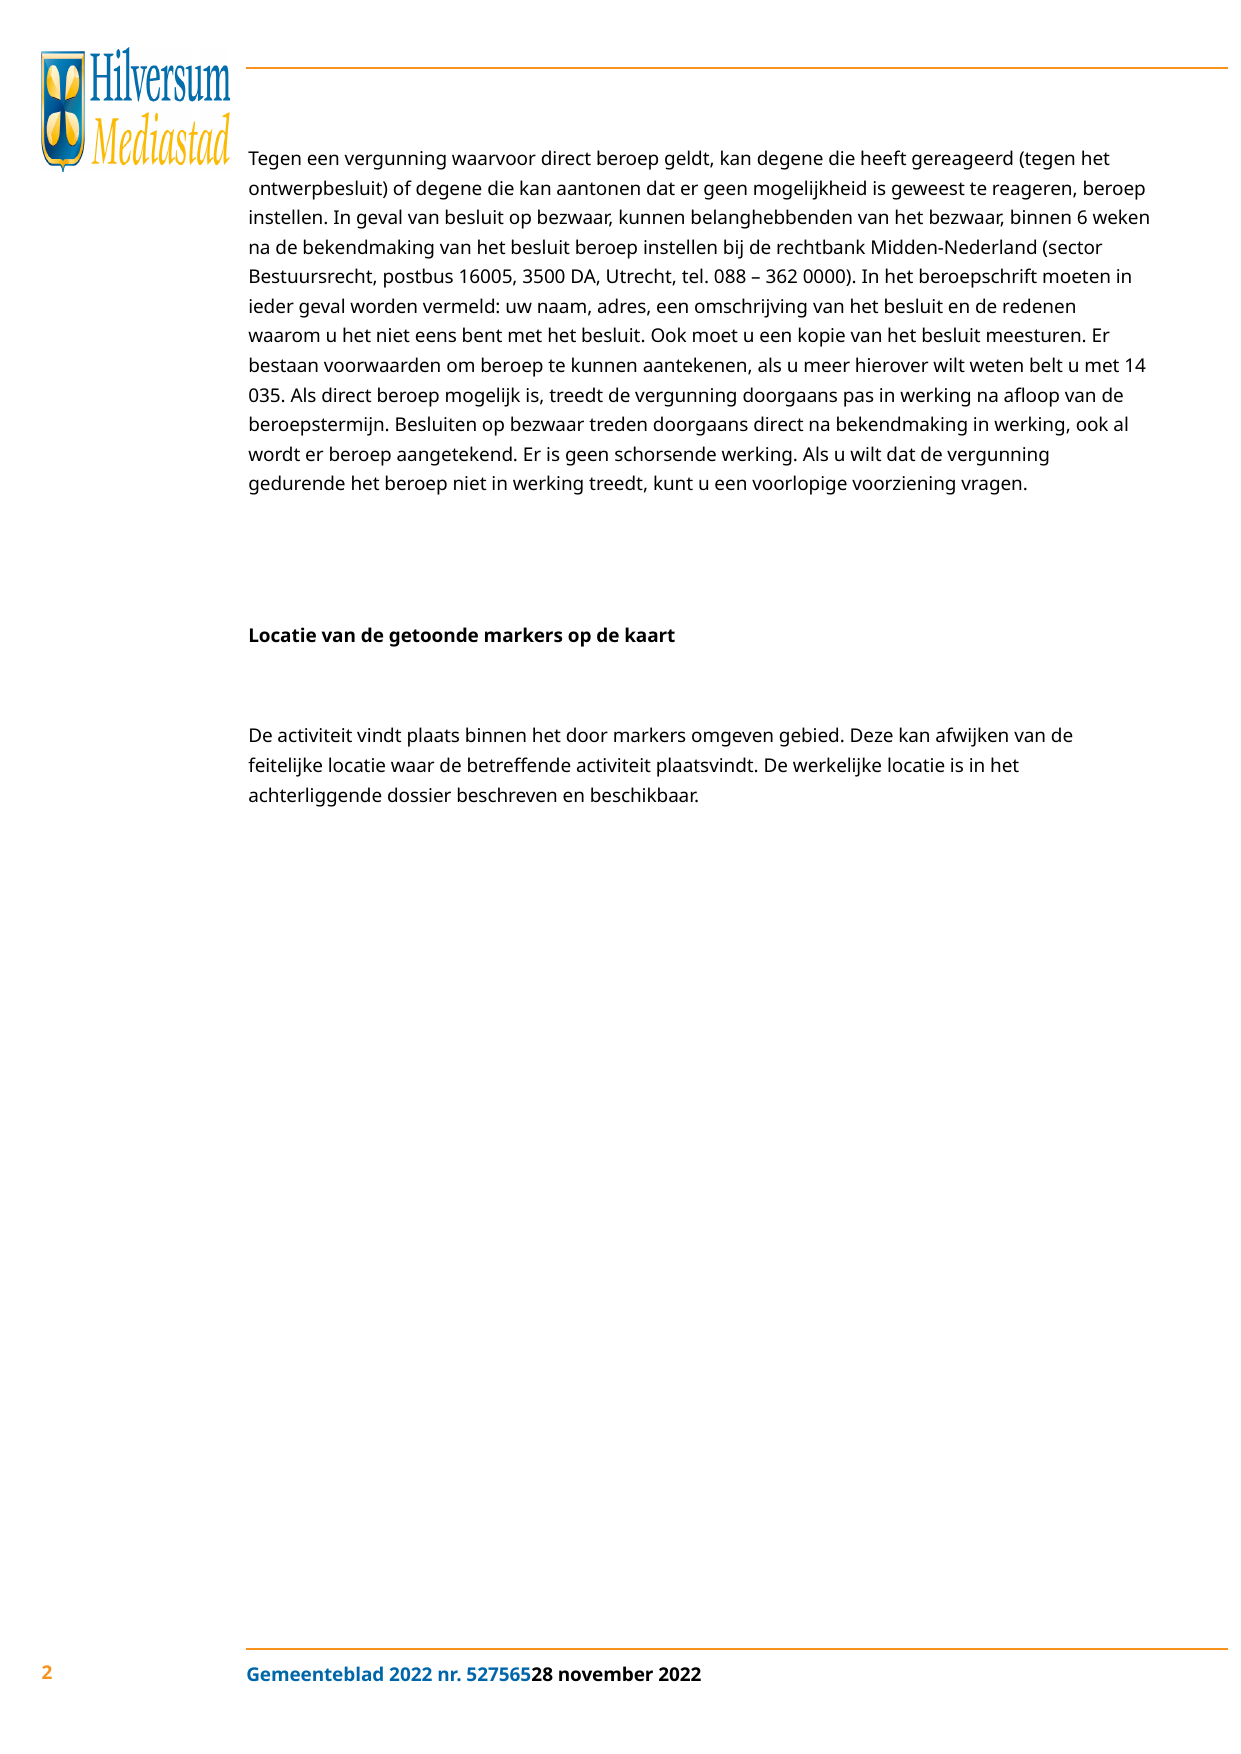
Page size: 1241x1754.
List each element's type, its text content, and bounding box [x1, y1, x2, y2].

text Locatie van de getoonde markers op de kaart [248, 622, 1152, 648]
text De activiteit vindt plaats binnen het door markers omgeven gebied. Deze kan afwijken van de feitelijke locatie waar de betreffende activiteit plaatsvindt. De werkelijke locatie is in het achterliggende dossier beschreven en beschikbaar. [248, 723, 1152, 808]
picture [41, 47, 231, 172]
text Tegen een vergunning waarvoor direct beroep geldt, kan degene die heeft gereageerd (tegen het ontwerpbesluit) of degene die kan aantonen dat er geen mogelijkheid is geweest te reageren, beroep instellen. In geval van besluit op bezwaar, kunnen belanghebbenden van het bezwaar, binnen 6 weken na de bekendmaking van het besluit beroep instellen bij de rechtbank Midden-Nederland (sector Bestuursrecht, postbus 16005, 3500 DA, Utrecht, tel. 088 – 362 0000). In het beroepschrift moeten in ieder geval worden vermeld: uw naam, adres, een omschrijving van het besluit en de redenen waarom u het niet eens bent met het besluit. Ook moet u een kopie van het besluit meesturen. Er bestaan voorwaarden om beroep te kunnen aantekenen, als u meer hierover wilt weten belt u met 14 035. Als direct beroep mogelijk is, treedt de vergunning doorgaans pas in werking na afloop van de beroepstermijn. Besluiten op bezwaar treden doorgaans direct na bekendmaking in werking, ook al wordt er beroep aangetekend. Er is geen schorsende werking. Als u wilt dat de vergunning gedurende het beroep niet in werking treedt, kunt u een voorlopige voorziening vragen. [248, 145, 1152, 496]
